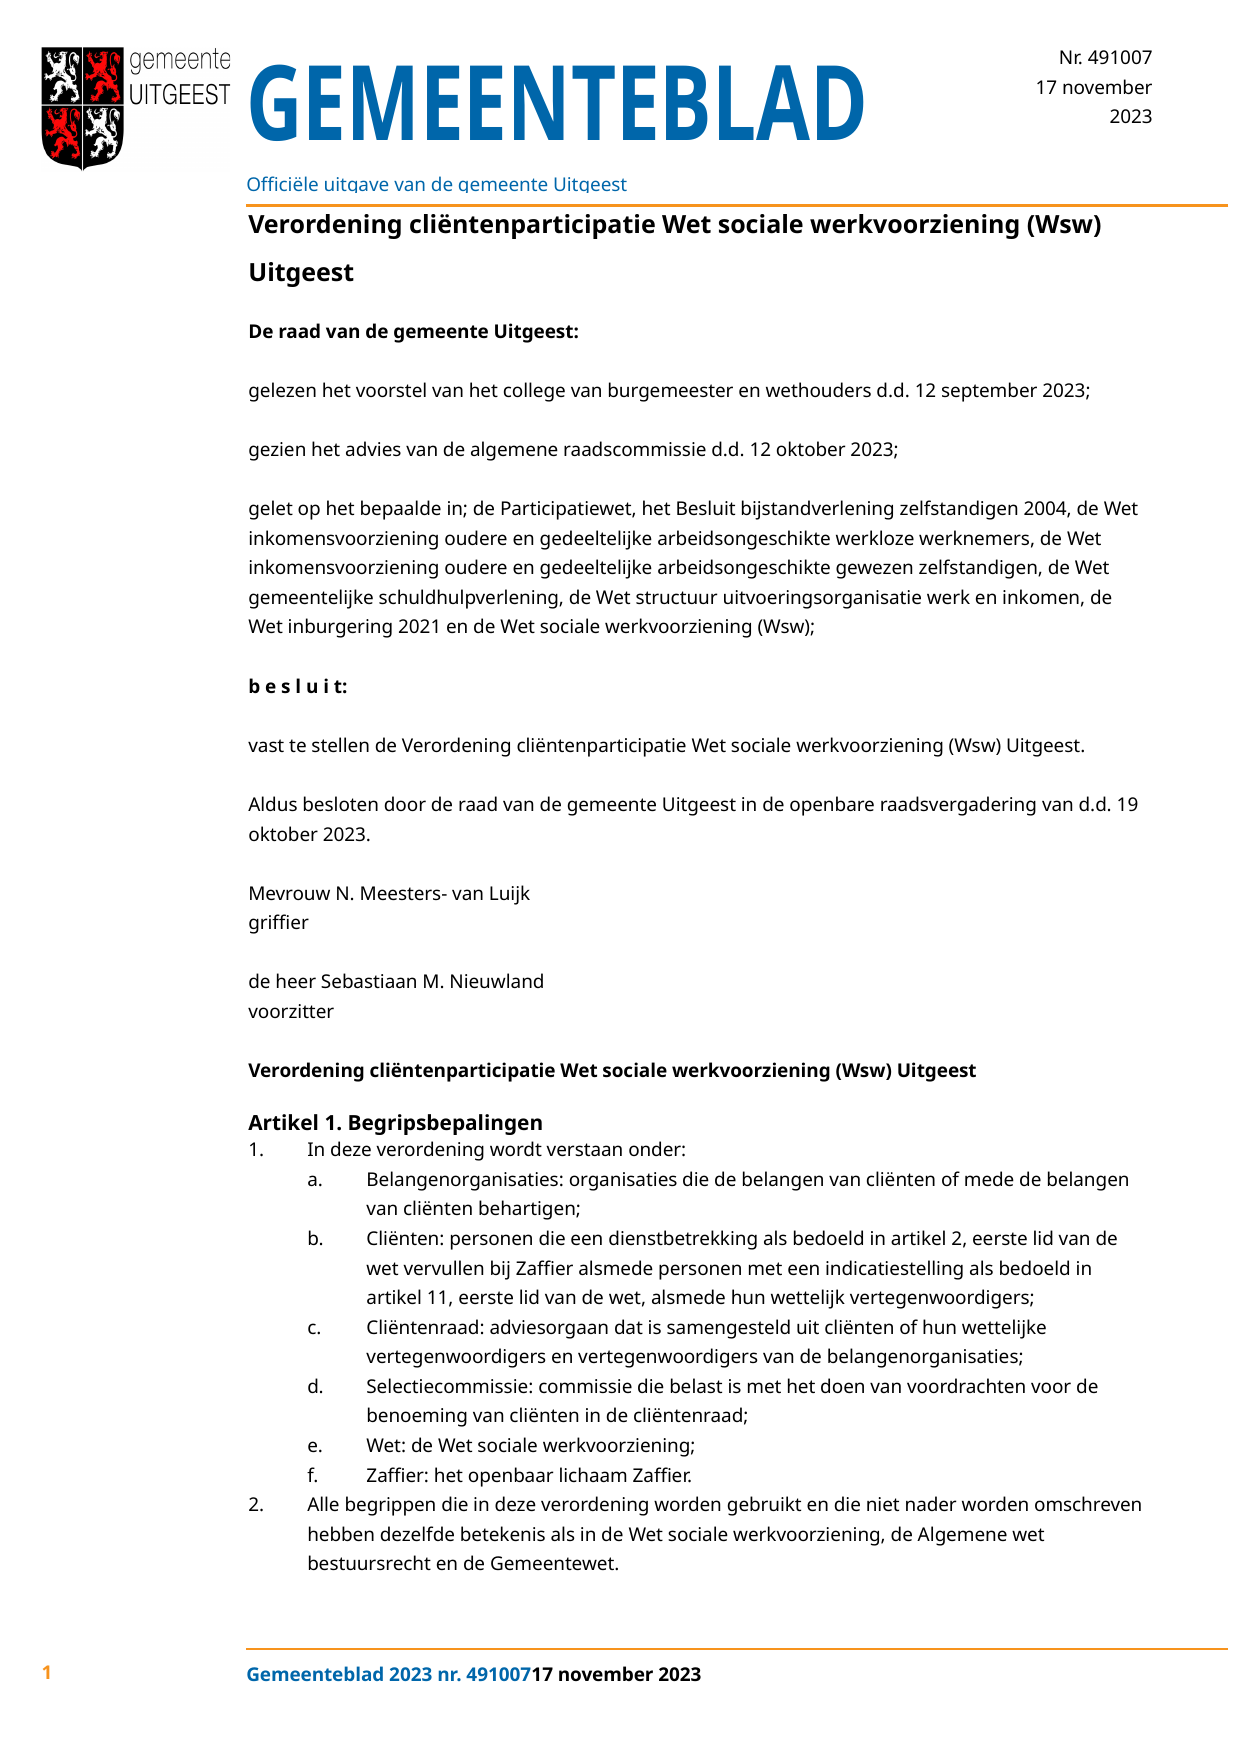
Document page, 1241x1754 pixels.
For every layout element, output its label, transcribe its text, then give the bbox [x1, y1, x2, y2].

list Belangenorganisaties: organisaties die de belangen van cliënten of mede de belangen van cliënten behartigen; [307, 1166, 1152, 1221]
list Selectiecommissie: commissie die belast is met het doen van voordrachten voor de benoeming van cliënten in de cliëntenraad; [307, 1373, 1152, 1428]
text Aldus besloten door de raad van de gemeente Uitgeest in de openbare raadsvergadering van d.d. 19 oktober 2023. [248, 791, 1152, 847]
text Mevrouw N. Meesters- van Luijk [248, 880, 1152, 906]
text gelet op het bepaalde in; de Participatiewet, het Besluit bijstandverlening zelfstandigen 2004, de Wet inkomensvoorziening oudere en gedeeltelijke arbeidsongeschikte werkloze werknemers, de Wet inkomensvoorziening oudere en gedeeltelijke arbeidsongeschikte gewezen zelfstandigen, de Wet gemeentelijke schuldhulpverlening, de Wet structuur uitvoeringsorganisatie werk en inkomen, de Wet inburgering 2021 en de Wet sociale werkvoorziening (Wsw); [248, 495, 1152, 639]
list Cliënten: personen die een dienstbetrekking als bedoeld in artikel 2, eerste lid van de wet vervullen bij Zaffier alsmede personen met een indicatiestelling als bedoeld in artikel 11, eerste lid van de wet, alsmede hun wettelijk vertegenwoordigers; [307, 1225, 1152, 1310]
text Verordening cliëntenparticipatie Wet sociale werkvoorziening (Wsw) Uitgeest [248, 207, 1152, 288]
text De raad van de gemeente Uitgeest: [248, 318, 1152, 344]
list In deze verordening wordt verstaan onder: [248, 1136, 1152, 1162]
text griffier [248, 909, 1152, 935]
list Wet: de Wet sociale werkvoorziening; [307, 1432, 1152, 1458]
text vast te stellen de Verordening cliëntenparticipatie Wet sociale werkvoorziening (Wsw) Uitgeest. [248, 732, 1152, 758]
text voorzitter [248, 998, 1152, 1024]
list Alle begrippen die in deze verordening worden gebruikt en die niet nader worden omschreven hebben dezelfde betekenis als in de Wet sociale werkvoorziening, de Algemene wet bestuursrecht en de Gemeentewet. [248, 1491, 1152, 1576]
text Artikel 1. Begripsbepalingen [248, 1108, 1152, 1136]
list Cliëntenraad: adviesorgaan dat is samengesteld uit cliënten of hun wettelijke vertegenwoordigers en vertegenwoordigers van de belangenorganisaties; [307, 1314, 1152, 1369]
picture [41, 47, 231, 172]
list Zaffier: het openbaar lichaam Zaffier. [307, 1462, 1152, 1487]
text gelezen het voorstel van het college van burgemeester en wethouders d.d. 12 september 2023; [248, 377, 1152, 403]
text b e s l u i t: [248, 673, 1152, 699]
text de heer Sebastiaan M. Nieuwland [248, 969, 1152, 994]
text Verordening cliëntenparticipatie Wet sociale werkvoorziening (Wsw) Uitgeest [248, 1057, 1152, 1083]
text gezien het advies van de algemene raadscommissie d.d. 12 oktober 2023; [248, 436, 1152, 462]
